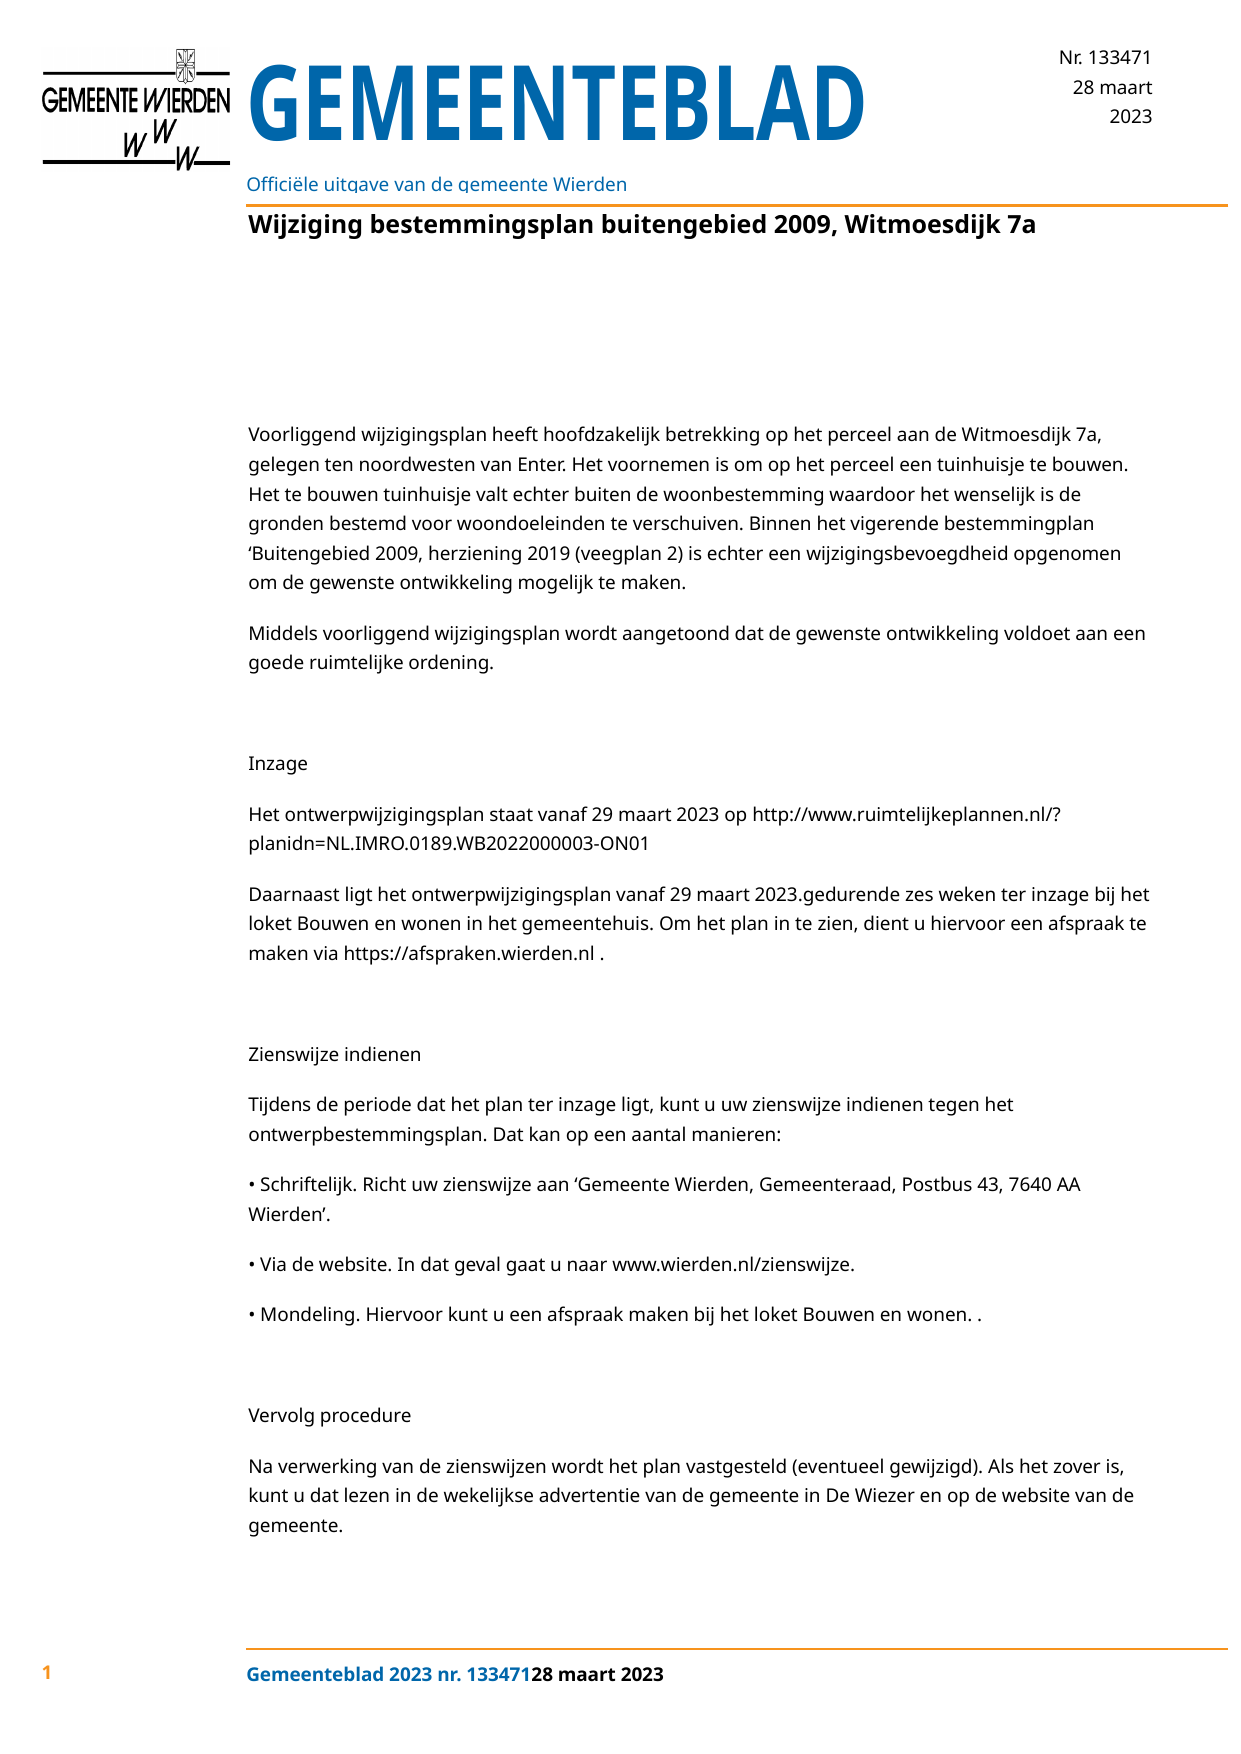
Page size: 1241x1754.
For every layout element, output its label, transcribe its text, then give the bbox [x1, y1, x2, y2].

text Wijziging bestemmingsplan buitengebied 2009, Witmoesdijk 7a [248, 207, 1152, 241]
text • Mondeling. Hiervoor kunt u een afspraak maken bij het loket Bouwen en wonen. . [248, 1302, 1152, 1327]
text Inzage [248, 750, 1152, 776]
text • Via de website. In dat geval gaat u naar www.wierden.nl/zienswijze. [248, 1251, 1152, 1277]
text Het ontwerpwijzigingsplan staat vanaf 29 maart 2023 op http://www.ruimtelijkeplannen.nl/?planidn=NL.IMRO.0189.WB2022000003-ON01 [248, 801, 1152, 856]
text Middels voorliggend wijzigingsplan wordt aangetoond dat de gewenste ontwikkeling voldoet aan een goede ruimtelijke ordening. [248, 620, 1152, 675]
text Voorliggend wijzigingsplan heeft hoofdzakelijk betrekking op het perceel aan de Witmoesdijk 7a, gelegen ten noordwesten van Enter. Het voornemen is om op het perceel een tuinhuisje te bouwen. Het te bouwen tuinhuisje valt echter buiten de woonbestemming waardoor het wenselijk is de gronden bestemd voor woondoeleinden te verschuiven. Binnen het vigerende bestemmingplan ‘Buitengebied 2009, herziening 2019 (veegplan 2) is echter een wijzigingsbevoegdheid opgenomen om de gewenste ontwikkeling mogelijk te maken. [248, 422, 1152, 595]
picture [41, 47, 231, 172]
text • Schriftelijk. Richt uw zienswijze aan ‘Gemeente Wierden, Gemeenteraad, Postbus 43, 7640 AA Wierden’. [248, 1171, 1152, 1226]
text Daarnaast ligt het ontwerpwijzigingsplan vanaf 29 maart 2023.gedurende zes weken ter inzage bij het loket Bouwen en wonen in het gemeentehuis. Om het plan in te zien, dient u hiervoor een afspraak te maken via https://afspraken.wierden.nl . [248, 881, 1152, 966]
text Na verwerking van de zienswijzen wordt het plan vastgesteld (eventueel gewijzigd). Als het zover is, kunt u dat lezen in de wekelijkse advertentie van de gemeente in De Wiezer en op de website van de gemeente. [248, 1453, 1152, 1538]
text Tijdens de periode dat het plan ter inzage ligt, kunt u uw zienswijze indienen tegen het ontwerpbestemmingsplan. Dat kan op een aantal manieren: [248, 1091, 1152, 1146]
text Zienswijze indienen [248, 1041, 1152, 1066]
text Vervolg procedure [248, 1402, 1152, 1428]
